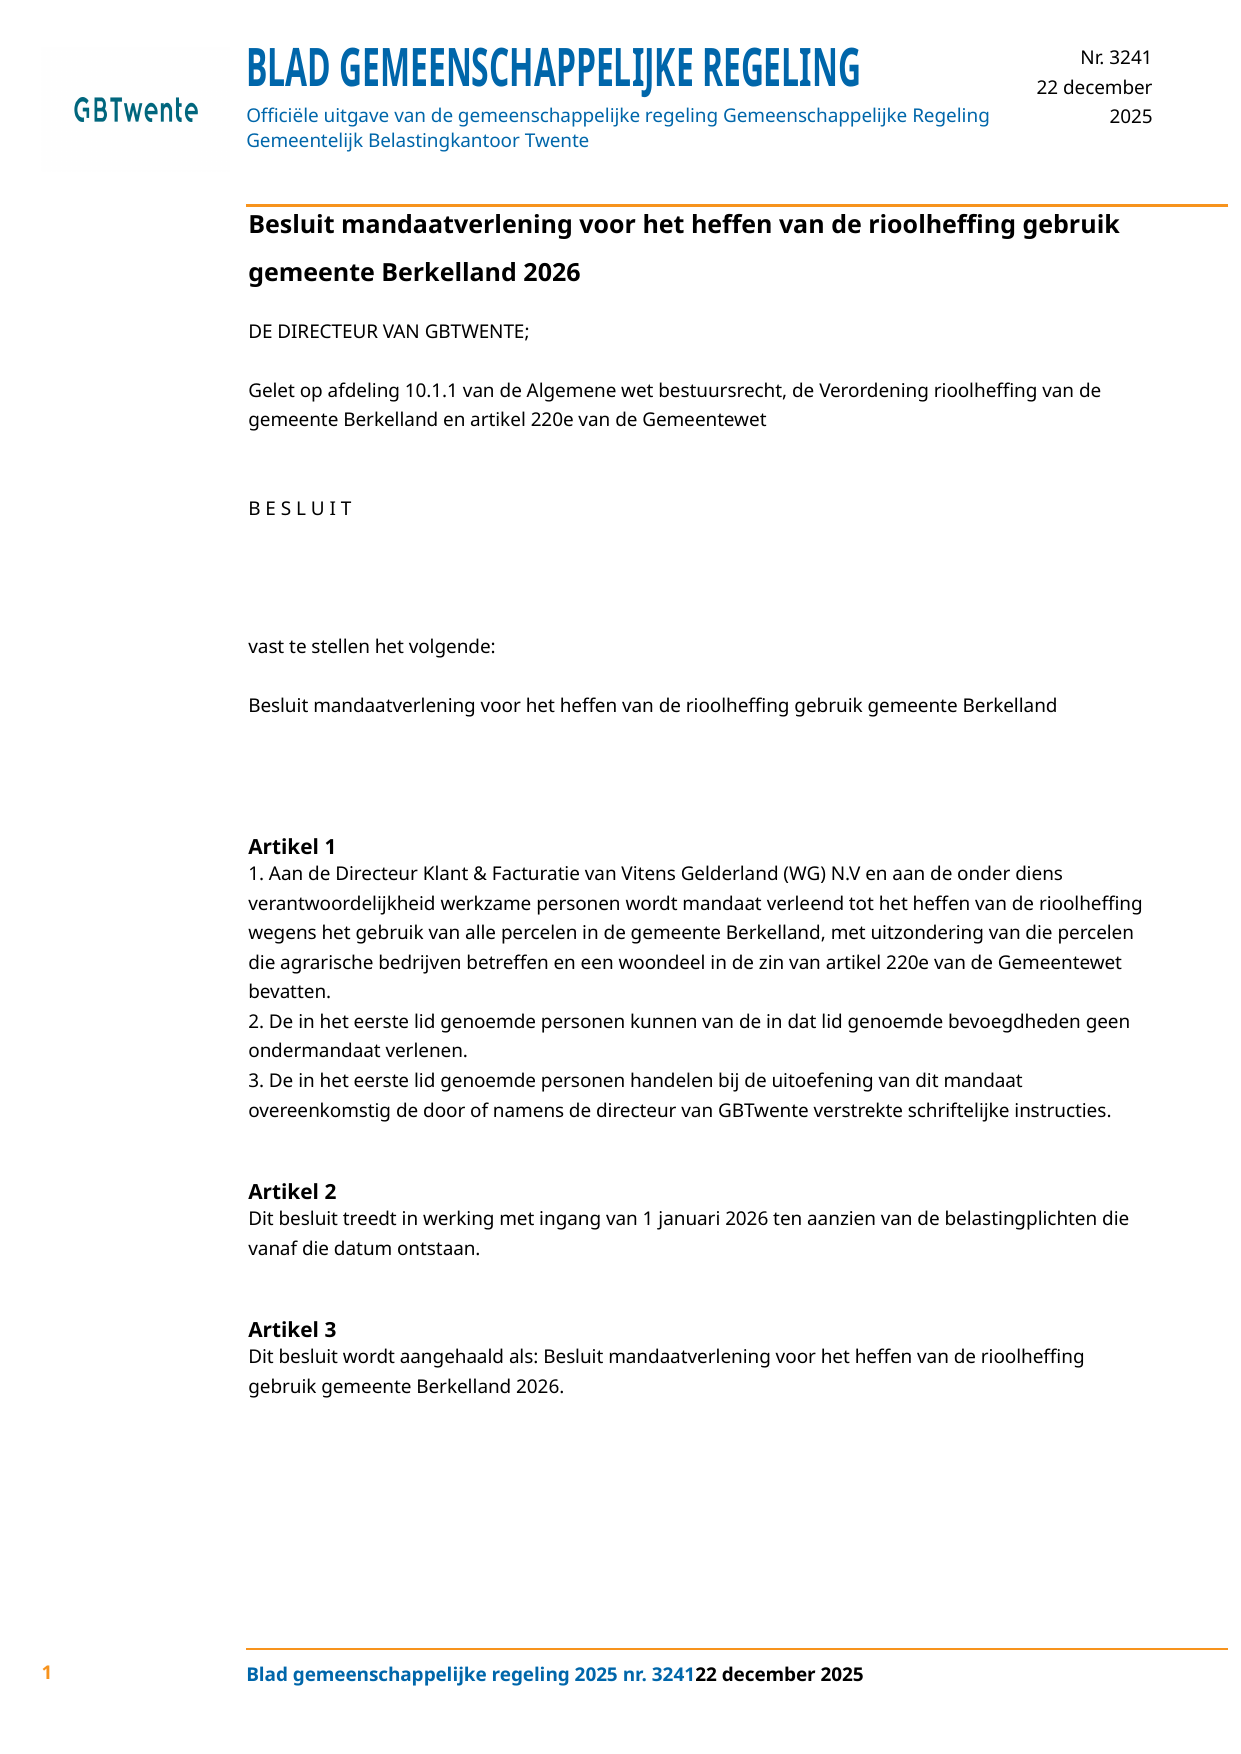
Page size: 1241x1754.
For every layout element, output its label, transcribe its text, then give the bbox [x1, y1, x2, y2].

text B E S L U I T [248, 495, 1152, 521]
text Besluit mandaatverlening voor het heffen van de rioolheffing gebruik gemeente Berkelland [248, 693, 1152, 718]
text vast te stellen het volgende: [248, 633, 1152, 659]
text Artikel 2 [248, 1177, 1152, 1205]
picture [41, 47, 231, 172]
text 2. De in het eerste lid genoemde personen kunnen van de in dat lid genoemde bevoegdheden geen ondermandaat verlenen. [248, 1008, 1152, 1063]
text Gelet op afdeling 10.1.1 van de Algemene wet bestuursrecht, de Verordening rioolheffing van de gemeente Berkelland en artikel 220e van de Gemeentewet [248, 377, 1152, 432]
text 1. Aan de Directeur Klant & Facturatie van Vitens Gelderland (WG) N.V en aan de onder diens verantwoordelijkheid werkzame personen wordt mandaat verleend tot het heffen van de rioolheffing wegens het gebruik van alle percelen in de gemeente Berkelland, met uitzondering van die percelen die agrarische bedrijven betreffen en een woondeel in de zin van artikel 220e van de Gemeentewet bevatten. [248, 860, 1152, 1004]
text Besluit mandaatverlening voor het heffen van de rioolheffing gebruik gemeente Berkelland 2026 [248, 207, 1152, 288]
text Dit besluit wordt aangehaald als: Besluit mandaatverlening voor het heffen van de rioolheffing gebruik gemeente Berkelland 2026. [248, 1343, 1152, 1399]
text Artikel 3 [248, 1315, 1152, 1343]
text Artikel 1 [248, 832, 1152, 860]
text DE DIRECTEUR VAN GBTWENTE; [248, 318, 1152, 344]
text 3. De in het eerste lid genoemde personen handelen bij de uitoefening van dit mandaat overeenkomstig de door of namens de directeur van GBTwente verstrekte schriftelijke instructies. [248, 1067, 1152, 1123]
text Dit besluit treedt in werking met ingang van 1 januari 2026 ten aanzien van de belastingplichten die vanaf die datum ontstaan. [248, 1205, 1152, 1261]
